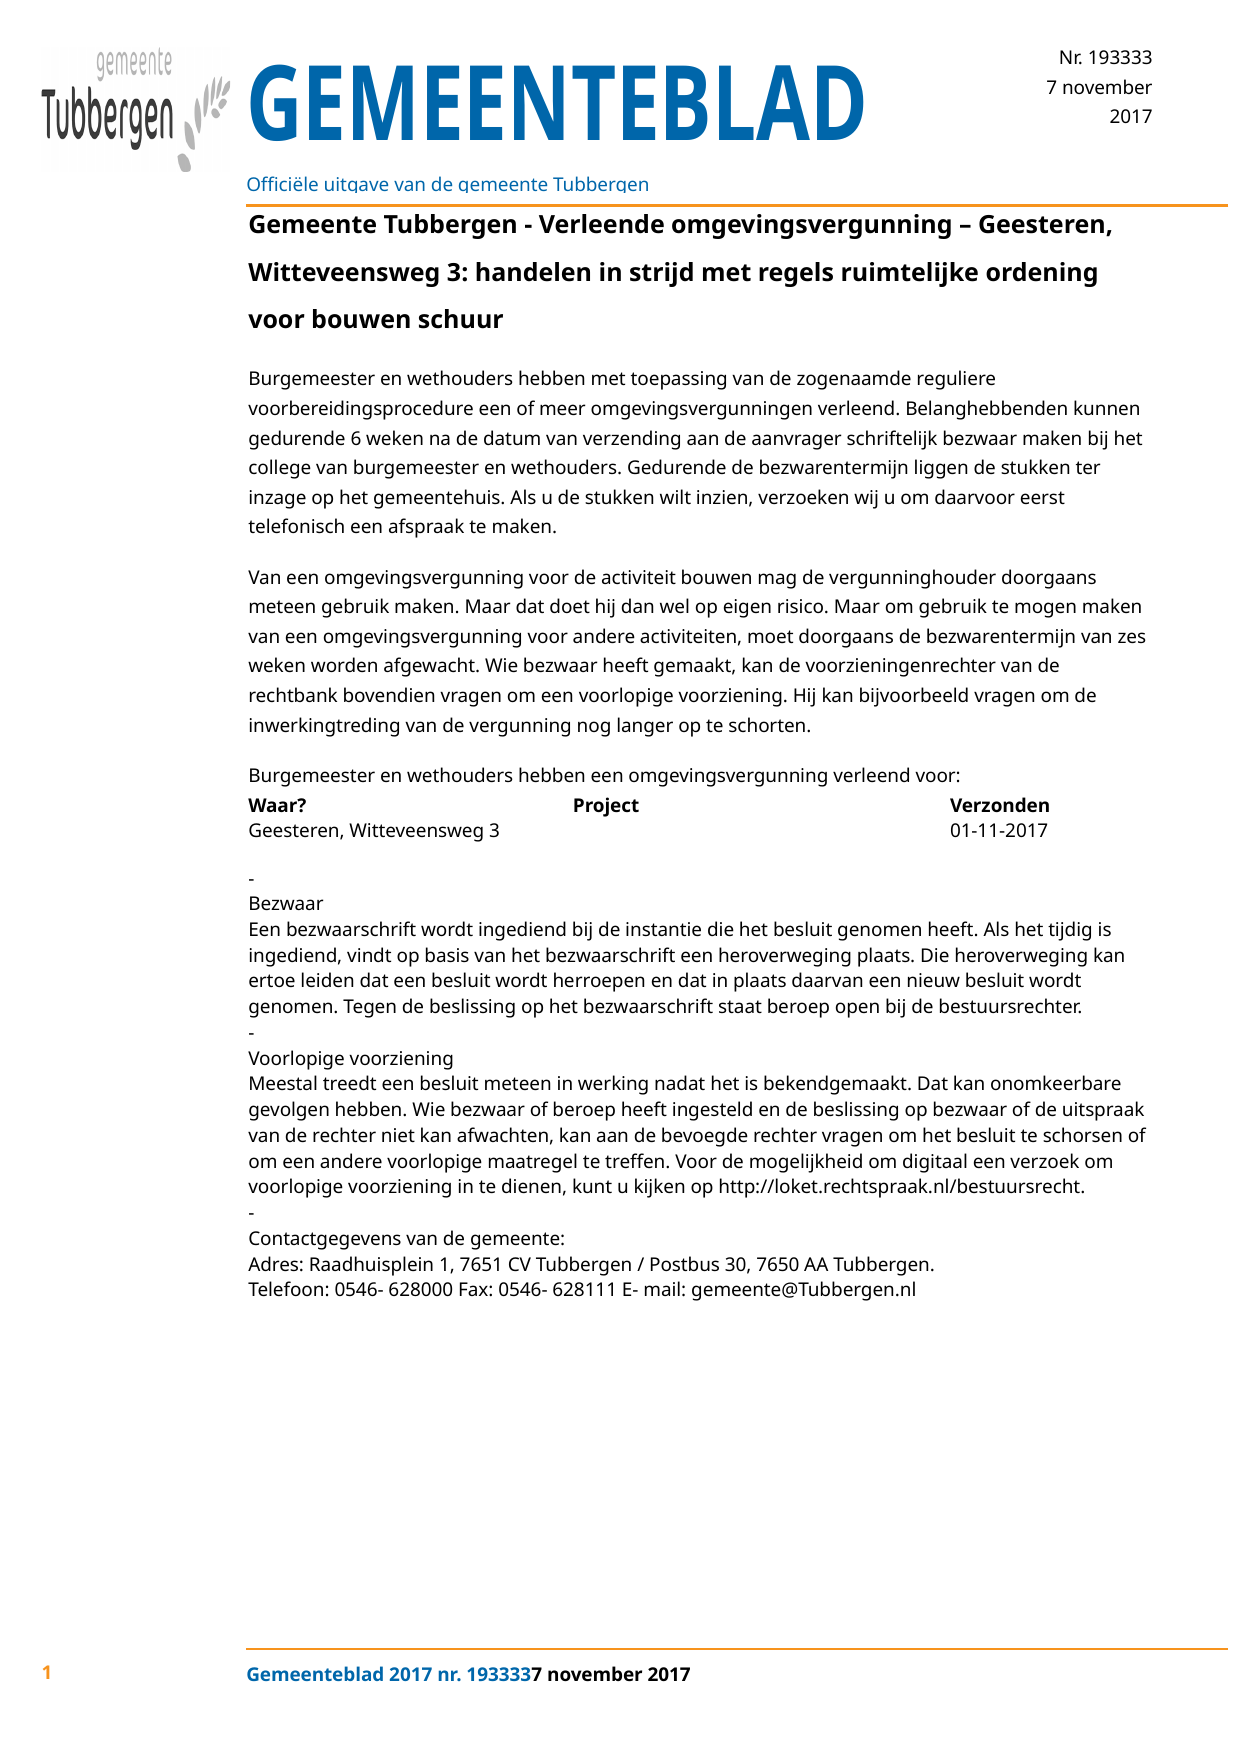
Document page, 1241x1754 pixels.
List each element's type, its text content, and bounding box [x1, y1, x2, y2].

table_cell [573, 818, 950, 843]
text Een bezwaarschrift wordt ingediend bij de instantie die het besluit genomen heeft. Als het tijdig is ingediend, vindt op basis van het bezwaarschrift een heroverweging plaats. Die heroverweging kan ertoe leiden dat een besluit wordt herroepen en dat in plaats daarvan een nieuw besluit wordt genomen. Tegen de beslissing op het bezwaarschrift staat beroep open bij de bestuursrechter. [248, 916, 1152, 1019]
text Gemeente Tubbergen - Verleende omgevingsvergunning – Geesteren, Witteveensweg 3: handelen in strijd met regels ruimtelijke ordening voor bouwen schuur [248, 207, 1152, 336]
table_header Verzonden [950, 792, 1152, 818]
table_header Waar? [248, 792, 573, 818]
table_cell 01-11-2017 [950, 818, 1152, 843]
text Contactgegevens van de gemeente: [248, 1225, 1152, 1251]
text Voorlopige voorziening [248, 1045, 1152, 1071]
text Burgemeester en wethouders hebben met toepassing van de zogenaamde reguliere voorbereidingsprocedure een of meer omgevingsvergunningen verleend. Belanghebbenden kunnen gedurende 6 weken na de datum van verzending aan de aanvrager schriftelijk bezwaar maken bij het college van burgemeester en wethouders. Gedurende de bezwarentermijn liggen de stukken ter inzage op het gemeentehuis. Als u de stukken wilt inzien, verzoeken wij u om daarvoor eerst telefonisch een afspraak te maken. [248, 366, 1152, 539]
table_header Project [573, 792, 950, 818]
table_cell Geesteren, Witteveensweg 3 [248, 818, 573, 843]
text Burgemeester en wethouders hebben een omgevingsvergunning verleend voor: [248, 762, 1152, 788]
text - [248, 1199, 1152, 1225]
text Adres: Raadhuisplein 1, 7651 CV Tubbergen / Postbus 30, 7650 AA Tubbergen. [248, 1251, 1152, 1276]
text - [248, 1019, 1152, 1045]
text - [248, 865, 1152, 891]
text Bezwaar [248, 891, 1152, 916]
picture [41, 47, 231, 172]
text Meestal treedt een besluit meteen in werking nadat het is bekendgemaakt. Dat kan onomkeerbare gevolgen hebben. Wie bezwaar of beroep heeft ingesteld en de beslissing op bezwaar of de uitspraak van de rechter niet kan afwachten, kan aan de bevoegde rechter vragen om het besluit te schorsen of om een andere voorlopige maatregel te treffen. Voor de mogelijkheid om digitaal een verzoek om voorlopige voorziening in te dienen, kunt u kijken op http://loket.rechtspraak.nl/bestuursrecht. [248, 1071, 1152, 1199]
text Van een omgevingsvergunning voor de activiteit bouwen mag de vergunninghouder doorgaans meteen gebruik maken. Maar dat doet hij dan wel op eigen risico. Maar om gebruik te mogen maken van een omgevingsvergunning voor andere activiteiten, moet doorgaans de bezwarentermijn van zes weken worden afgewacht. Wie bezwaar heeft gemaakt, kan de voorzieningenrechter van de rechtbank bovendien vragen om een voorlopige voorziening. Hij kan bijvoorbeeld vragen om de inwerkingtreding van de vergunning nog langer op te schorten. [248, 564, 1152, 737]
text Telefoon: 0546- 628000 Fax: 0546- 628111 E- mail: gemeente@Tubbergen.nl [248, 1276, 1152, 1302]
